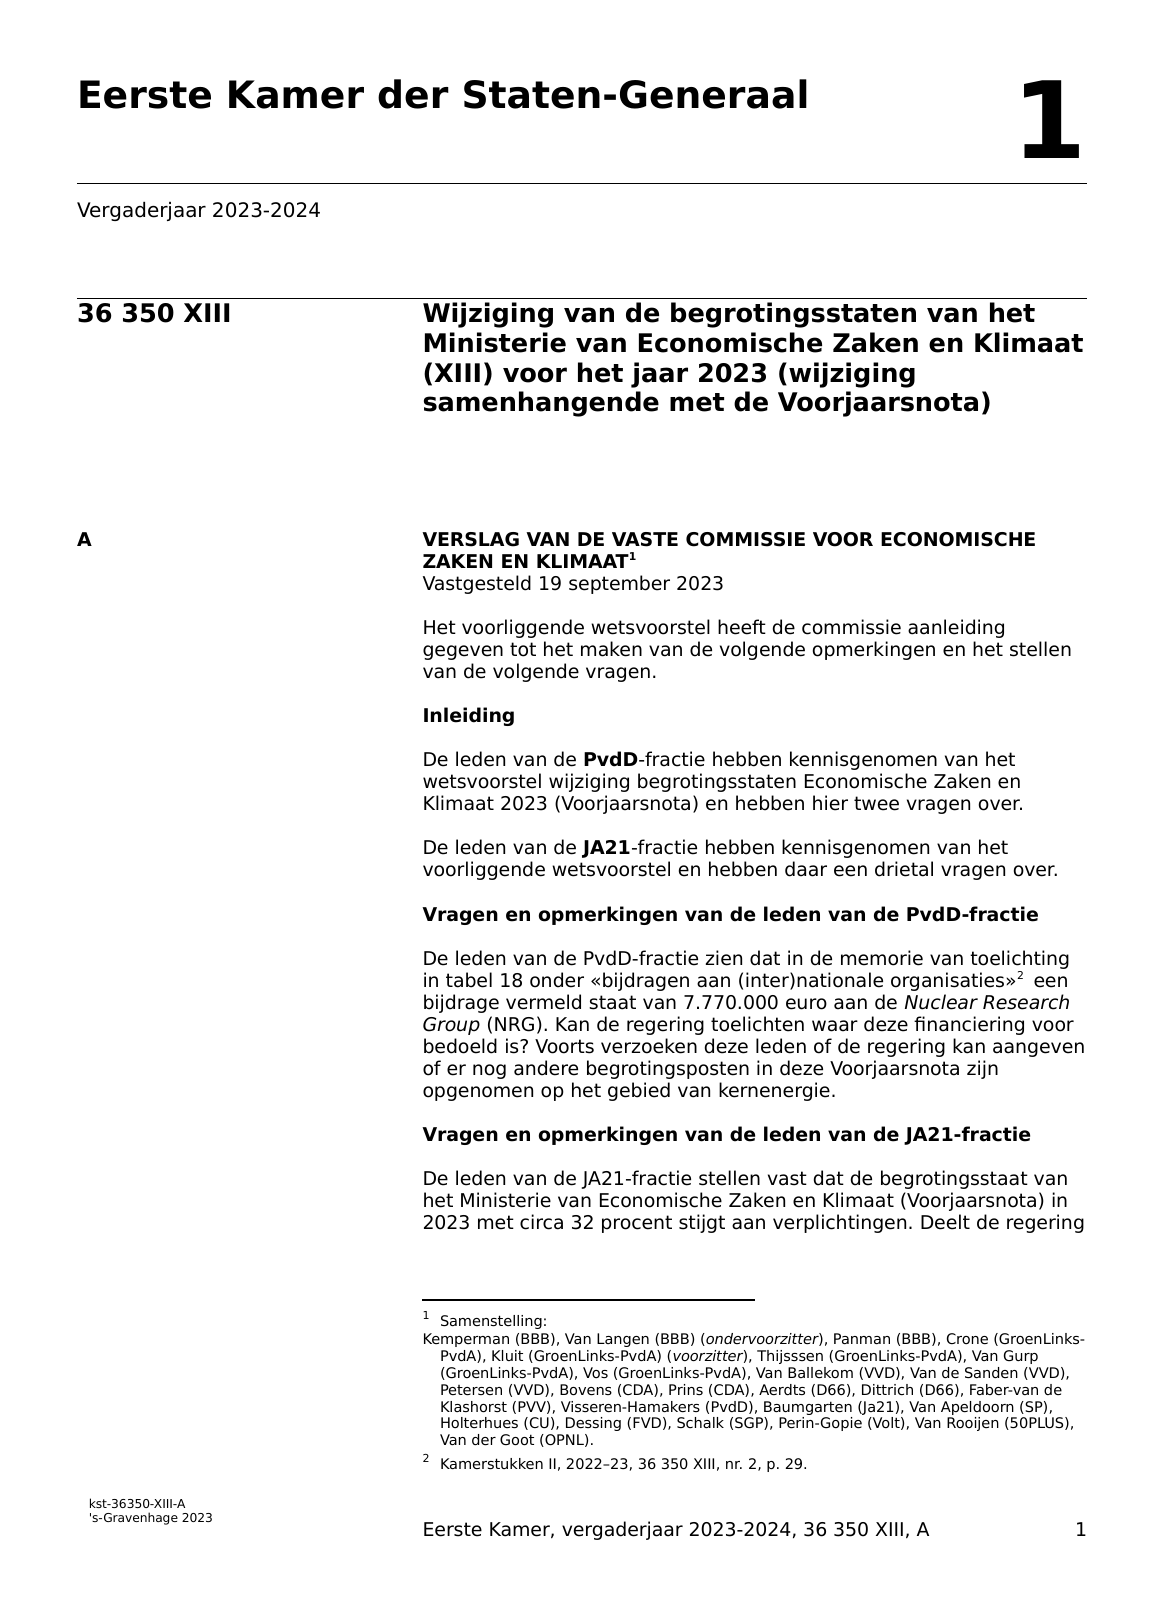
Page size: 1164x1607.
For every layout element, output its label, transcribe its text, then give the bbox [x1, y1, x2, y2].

text Vastgesteld 19 september 2023 [422, 573, 1087, 595]
text De leden van de JA21-fractie stellen vast dat de begrotingsstaat van het Ministerie van Economische Zaken en Klimaat (Voorjaarsnota) in 2023 met circa 32 procent stijgt aan verplichtingen. Deelt de regering [422, 1168, 1087, 1234]
text Kamerstukken II, 2022–23, 36 350 XIII, nr. 2, p. 29. [422, 1452, 1087, 1474]
table_header Eerste Kamer der Staten-Generaal [77, 59, 886, 183]
text De leden van de PvdD-fractie hebben kennisgenomen van het wetsvoorstel wijziging begrotingsstaten Economische Zaken en Klimaat 2023 (Voorjaarsnota) en hebben hier twee vragen over. [422, 749, 1087, 815]
subtitle A VERSLAG VAN DE VASTE COMMISSIE VOOR ECONOMISCHE ZAKEN EN KLIMAAT [77, 529, 1087, 573]
text 's-Gravenhage 2023 [88, 1511, 323, 1525]
text De leden van de JA21-fractie hebben kennisgenomen van het voorliggende wetsvoorstel en hebben daar een drietal vragen over. [422, 837, 1087, 881]
table_cell Vergaderjaar 2023-2024 [77, 184, 1087, 298]
text Kemperman (BBB), Van Langen (BBB) (ondervoorzitter), Panman (BBB), Crone (GroenLinks-PvdA), Kluit (GroenLinks-PvdA) (voorzitter), Thijsssen (GroenLinks-PvdA), Van Gurp (GroenLinks-PvdA), Vos (GroenLinks-PvdA), Van Ballekom (VVD), Van de Sanden (VVD), Petersen (VVD), Bovens (CDA), Prins (CDA), Aerdts (D66), Dittrich (D66), Faber-van de Klashorst (PVV), Visseren-Hamakers (PvdD), Baumgarten (Ja21), Van Apeldoorn (SP), Holterhues (CU), Dessing (FVD), Schalk (SGP), Perin-Gopie (Volt), Van Rooijen (50PLUS), Van der Goot (OPNL). [422, 1331, 1087, 1449]
subtitle 36 350 XIII Wijziging van de begrotingsstaten van het Ministerie van Economische Zaken en Klimaat (XIII) voor het jaar 2023 (wijziging samenhangende met de Voorjaarsnota) [77, 299, 1087, 418]
subtitle Inleiding [422, 705, 1087, 727]
text Samenstelling: [422, 1309, 1087, 1331]
text kst-36350-XIII-A [88, 1497, 323, 1511]
subtitle Vragen en opmerkingen van de leden van de JA21-fractie [422, 1124, 1087, 1146]
table_header 1 [886, 59, 1087, 183]
text Het voorliggende wetsvoorstel heeft de commissie aanleiding gegeven tot het maken van de volgende opmerkingen en het stellen van de volgende vragen. [422, 617, 1087, 683]
subtitle Vragen en opmerkingen van de leden van de PvdD-fractie [422, 903, 1087, 925]
text De leden van de PvdD-fractie zien dat in de memorie van toelichting in tabel 18 onder «bijdragen aan (inter)nationale organisaties» een bijdrage vermeld staat van 7.770.000 euro aan de Nuclear Research Group (NRG). Kan de regering toelichten waar deze financiering voor bedoeld is? Voorts verzoeken deze leden of de regering kan aangeven of er nog andere begrotingsposten in deze Voorjaarsnota zijn opgenomen op het gebied van kernenergie. [422, 948, 1087, 1101]
